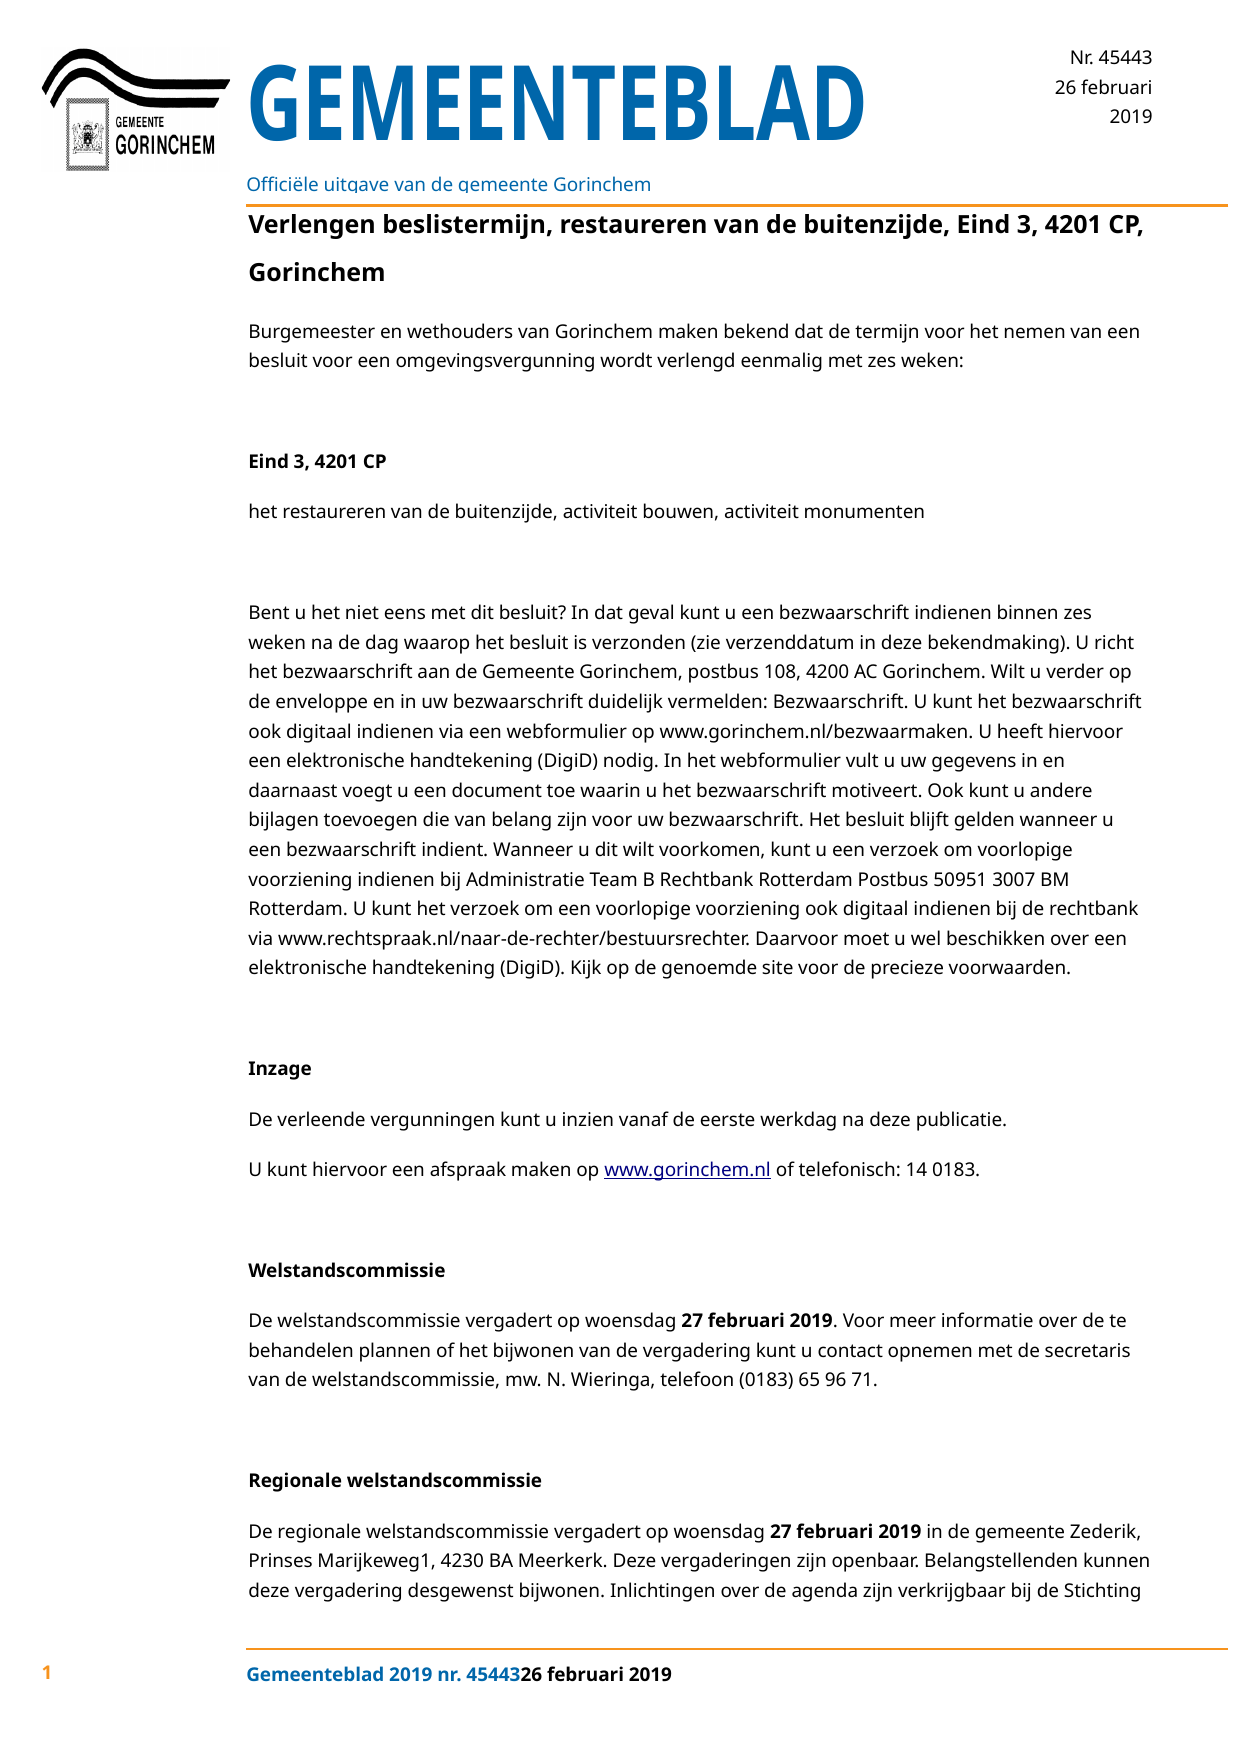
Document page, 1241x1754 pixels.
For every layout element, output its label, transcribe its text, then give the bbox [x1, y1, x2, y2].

text Verlengen beslistermijn, restaureren van de buitenzijde, Eind 3, 4201 CP, Gorinchem [248, 207, 1152, 288]
text De welstandscommissie vergadert op woensdag 27 februari 2019. Voor meer informatie over de te behandelen plannen of het bijwonen van de vergadering kunt u contact opnemen met de secretaris van de welstandscommissie, mw. N. Wieringa, telefoon (0183) 65 96 71. [248, 1307, 1152, 1392]
text U kunt hiervoor een afspraak maken op www.gorinchem.nl of telefonisch: 14 0183. [248, 1156, 1152, 1182]
picture [41, 47, 231, 172]
text De verleende vergunningen kunt u inzien vanaf de eerste werkdag na deze publicatie. [248, 1106, 1152, 1132]
text Regionale welstandscommissie [248, 1467, 1152, 1493]
text Burgemeester en wethouders van Gorinchem maken bekend dat de termijn voor het nemen van een besluit voor een omgevingsvergunning wordt verlengd eenmalig met zes weken: [248, 318, 1152, 373]
text Eind 3, 4201 CP [248, 448, 1152, 474]
text De regionale welstandscommissie vergadert op woensdag 27 februari 2019 in de gemeente Zederik, Prinses Marijkeweg1, 4230 BA Meerkerk. Deze vergaderingen zijn openbaar. Belangstellenden kunnen deze vergadering desgewenst bijwonen. Inlichtingen over de agenda zijn verkrijgbaar bij de Stichting [248, 1518, 1152, 1603]
text Inzage [248, 1055, 1152, 1081]
text het restaureren van de buitenzijde, activiteit bouwen, activiteit monumenten [248, 499, 1152, 524]
text Welstandscommissie [248, 1257, 1152, 1283]
text Bent u het niet eens met dit besluit? In dat geval kunt u een bezwaarschrift indienen binnen zes weken na de dag waarop het besluit is verzonden (zie verzenddatum in deze bekendmaking). U richt het bezwaarschrift aan de Gemeente Gorinchem, postbus 108, 4200 AC Gorinchem. Wilt u verder op de enveloppe en in uw bezwaarschrift duidelijk vermelden: Bezwaarschrift. U kunt het bezwaarschrift ook digitaal indienen via een webformulier op www.gorinchem.nl/bezwaarmaken. U heeft hiervoor een elektronische handtekening (DigiD) nodig. In het webformulier vult u uw gegevens in en daarnaast voegt u een document toe waarin u het bezwaarschrift motiveert. Ook kunt u andere bijlagen toevoegen die van belang zijn voor uw bezwaarschrift. Het besluit blijft gelden wanneer u een bezwaarschrift indient. Wanneer u dit wilt voorkomen, kunt u een verzoek om voorlopige voorziening indienen bij Administratie Team B Rechtbank Rotterdam Postbus 50951 3007 BM Rotterdam. U kunt het verzoek om een voorlopige voorziening ook digitaal indienen bij de rechtbank via www.rechtspraak.nl/naar-de-rechter/bestuursrechter. Daarvoor moet u wel beschikken over een elektronische handtekening (DigiD). Kijk op de genoemde site voor de precieze voorwaarden. [248, 599, 1152, 980]
